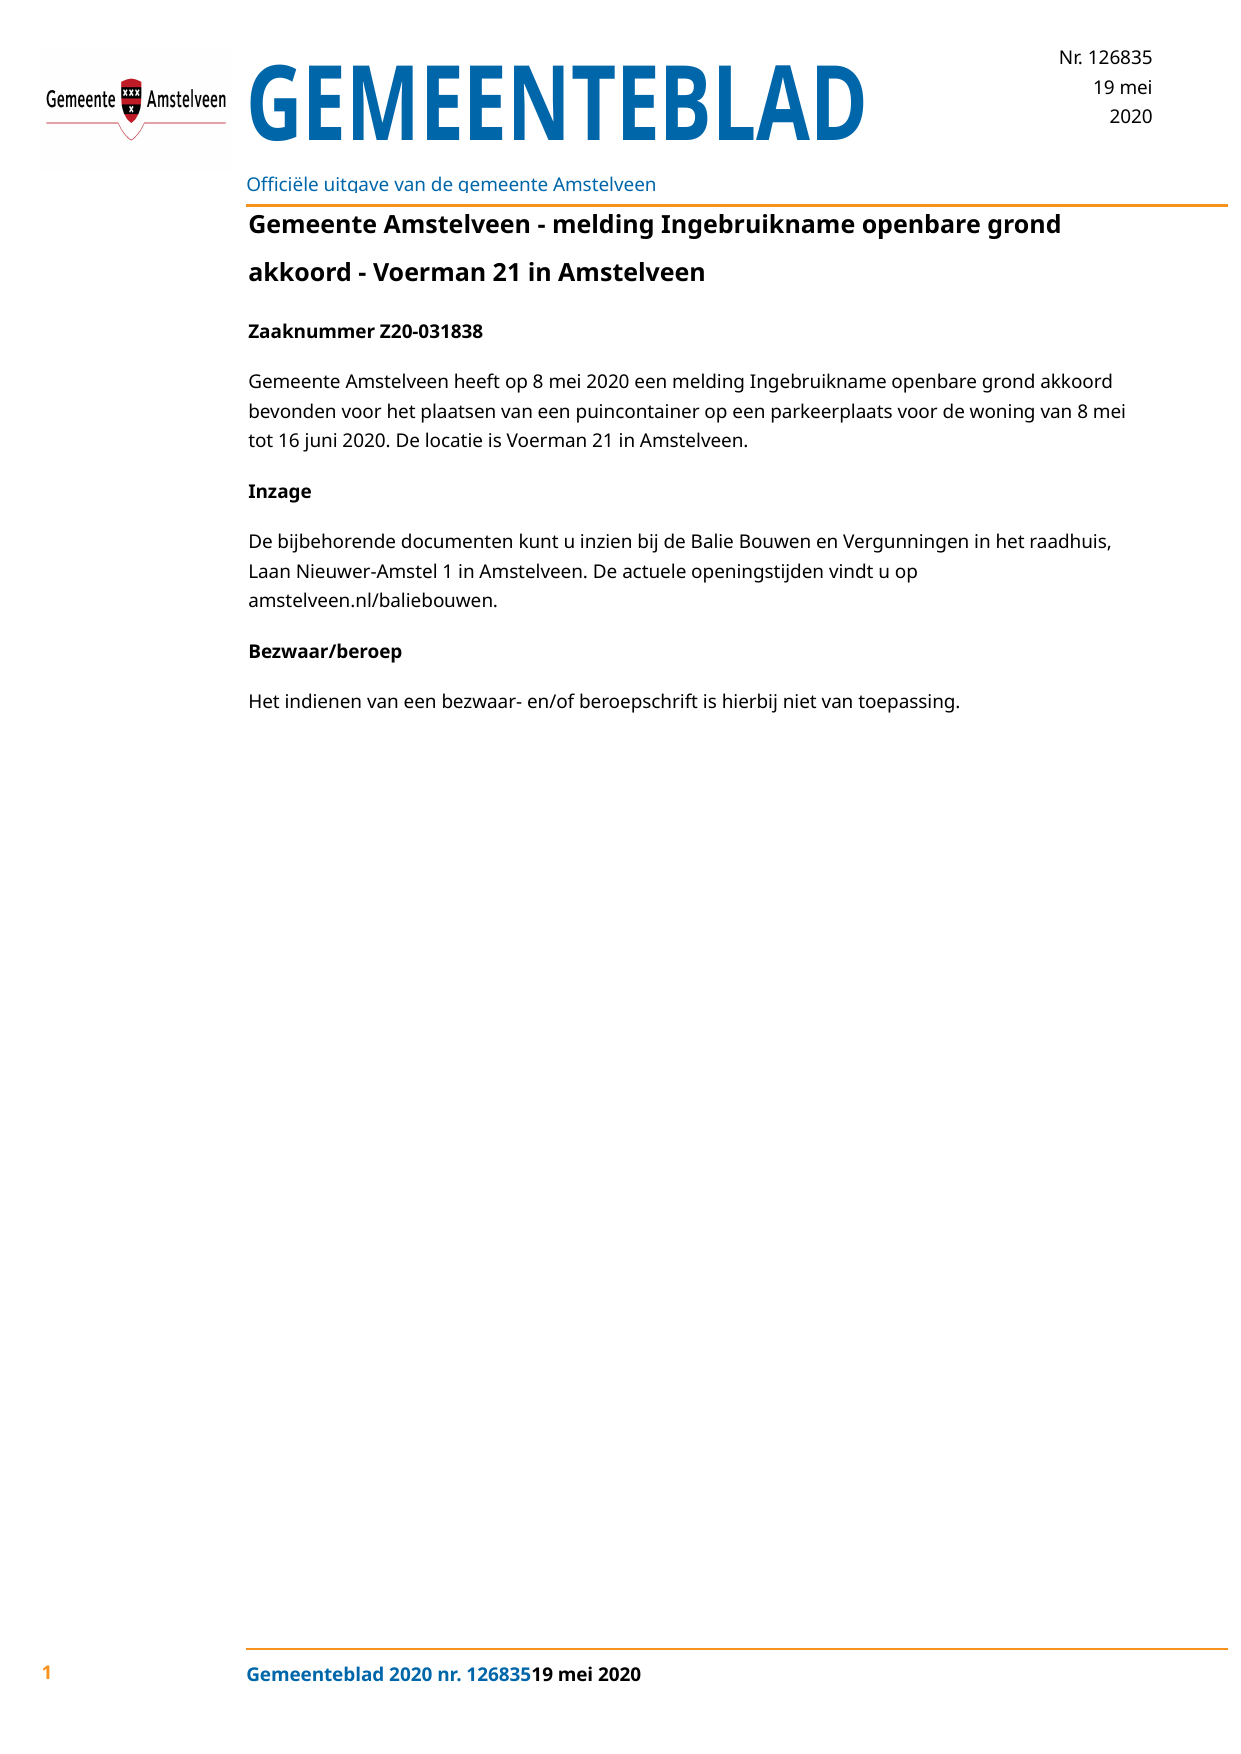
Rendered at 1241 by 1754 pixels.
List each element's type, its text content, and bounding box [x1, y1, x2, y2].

text Gemeente Amstelveen heeft op 8 mei 2020 een melding Ingebruikname openbare grond akkoord bevonden voor het plaatsen van een puincontainer op een parkeerplaats voor de woning van 8 mei tot 16 juni 2020. De locatie is Voerman 21 in Amstelveen. [248, 368, 1152, 453]
text Gemeente Amstelveen - melding Ingebruikname openbare grond akkoord - Voerman 21 in Amstelveen [248, 207, 1152, 288]
picture [41, 47, 231, 172]
text De bijbehorende documenten kunt u inzien bij de Balie Bouwen en Vergunningen in het raadhuis, Laan Nieuwer-Amstel 1 in Amstelveen. De actuele openingstijden vindt u op amstelveen.nl/baliebouwen. [248, 528, 1152, 613]
text Het indienen van een bezwaar- en/of beroepschrift is hierbij niet van toepassing. [248, 688, 1152, 714]
text Zaaknummer Z20-031838 [248, 318, 1152, 344]
text Bezwaar/beroep [248, 638, 1152, 664]
text Inzage [248, 478, 1152, 504]
